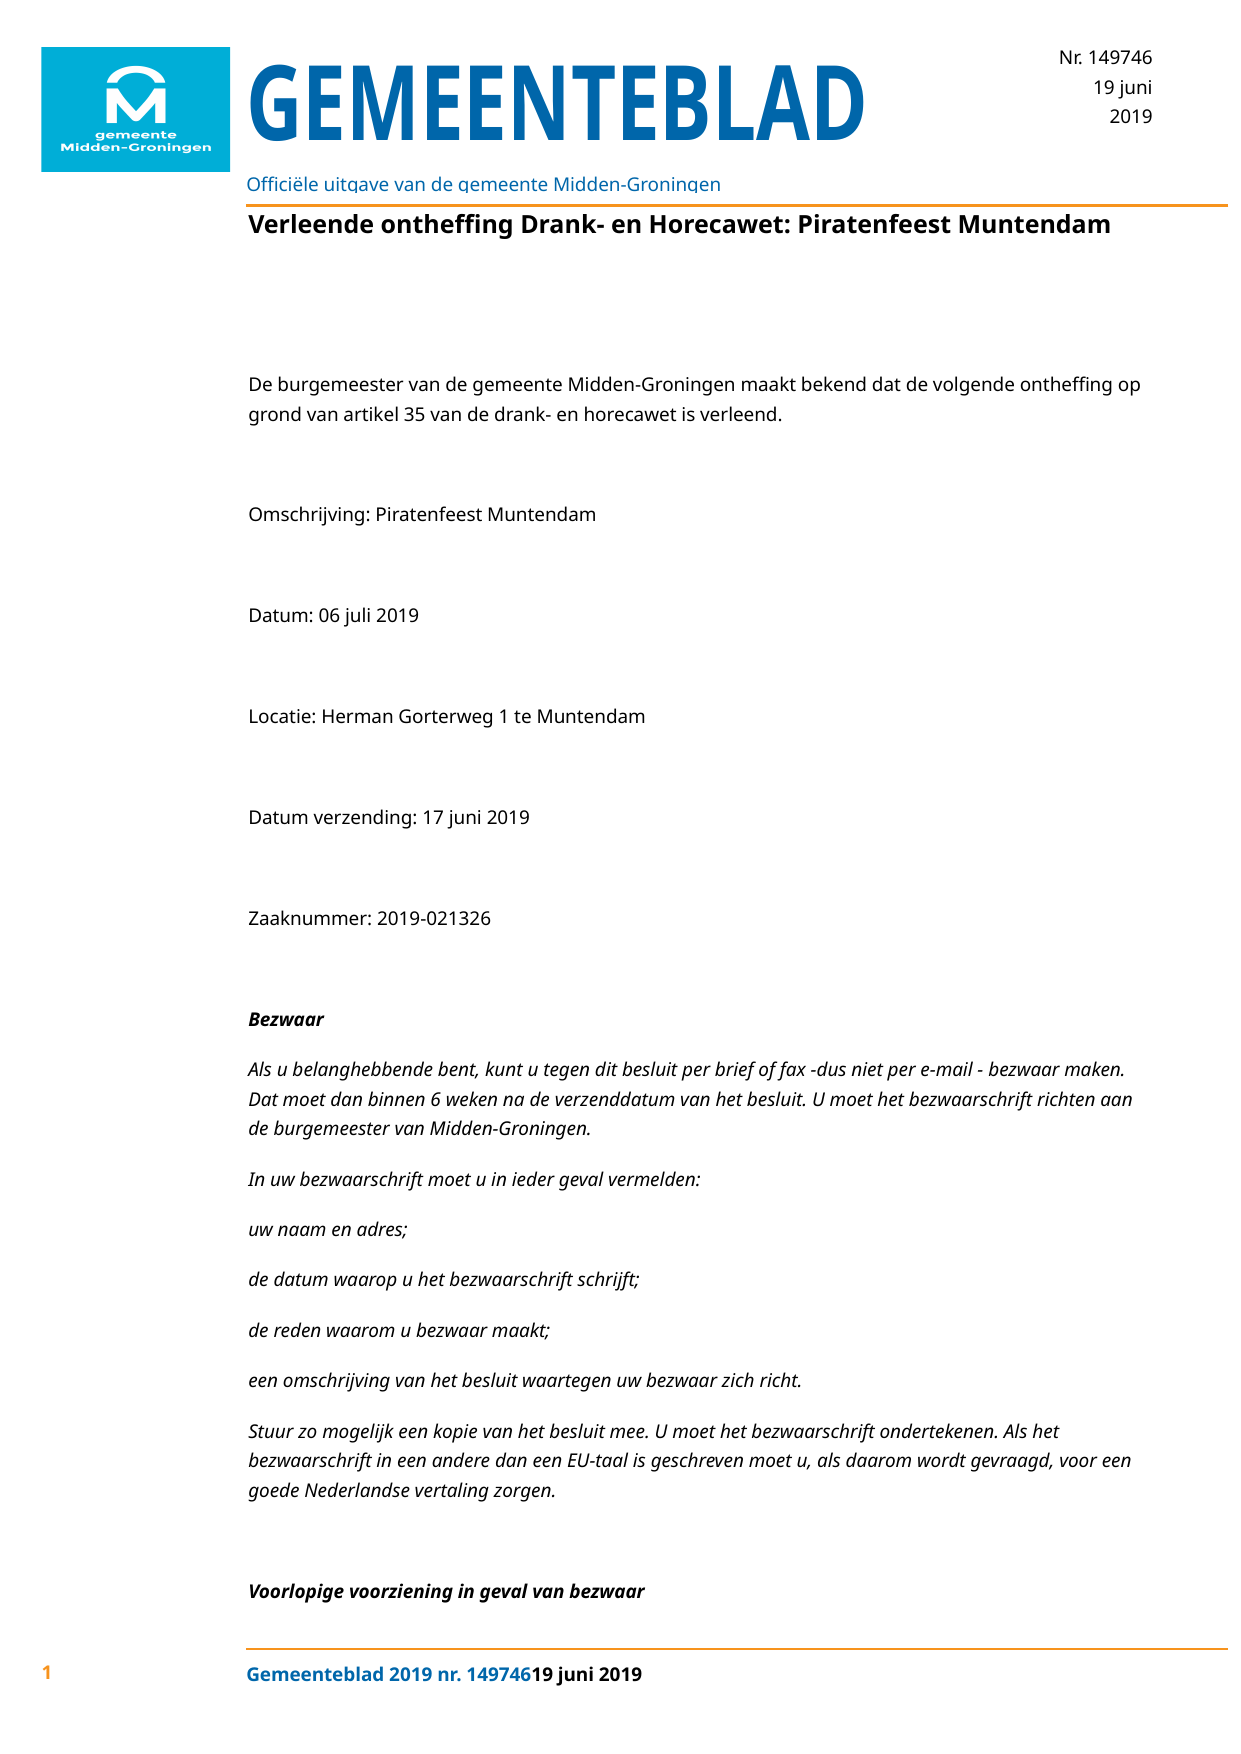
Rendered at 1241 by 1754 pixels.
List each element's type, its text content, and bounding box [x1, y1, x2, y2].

text Datum verzending: 17 juni 2019 [248, 804, 1152, 830]
text In uw bezwaarschrift moet u in ieder geval vermelden: [248, 1166, 1152, 1191]
text Zaaknummer: 2019-021326 [248, 905, 1152, 931]
text Als u belanghebbende bent, kunt u tegen dit besluit per brief of fax -dus niet per e-mail - bezwaar maken. Dat moet dan binnen 6 weken na de verzenddatum van het besluit. U moet het bezwaarschrift richten aan de burgemeester van Midden-Groningen. [248, 1056, 1152, 1141]
text Datum: 06 juli 2019 [248, 602, 1152, 628]
text Stuur zo mogelijk een kopie van het besluit mee. U moet het bezwaarschrift ondertekenen. Als het bezwaarschrift in een andere dan een EU-taal is geschreven moet u, als daarom wordt gevraagd, voor een goede Nederlandse vertaling zorgen. [248, 1418, 1152, 1503]
picture [184, 146, 190, 153]
text Bezwaar [248, 1006, 1152, 1031]
picture [108, 66, 164, 82]
text de datum waarop u het bezwaarschrift schrijft; [248, 1267, 1152, 1292]
text een omschrijving van het besluit waartegen uw bezwaar zich richt. [248, 1367, 1152, 1393]
text Voorlopige voorziening in geval van bezwaar [248, 1578, 1152, 1603]
text Locatie: Herman Gorterweg 1 te Muntendam [248, 703, 1152, 729]
picture [107, 89, 165, 122]
text de reden waarom u bezwaar maakt; [248, 1317, 1152, 1343]
text Verleende ontheffing Drank- en Horecawet: Piratenfeest Muntendam [248, 207, 1152, 241]
text Omschrijving: Piratenfeest Muntendam [248, 502, 1152, 527]
text uw naam en adres; [248, 1216, 1152, 1242]
text De burgemeester van de gemeente Midden-Groningen maakt bekend dat de volgende ontheffing op grond van artikel 35 van de drank- en horecawet is verleend. [248, 371, 1152, 426]
